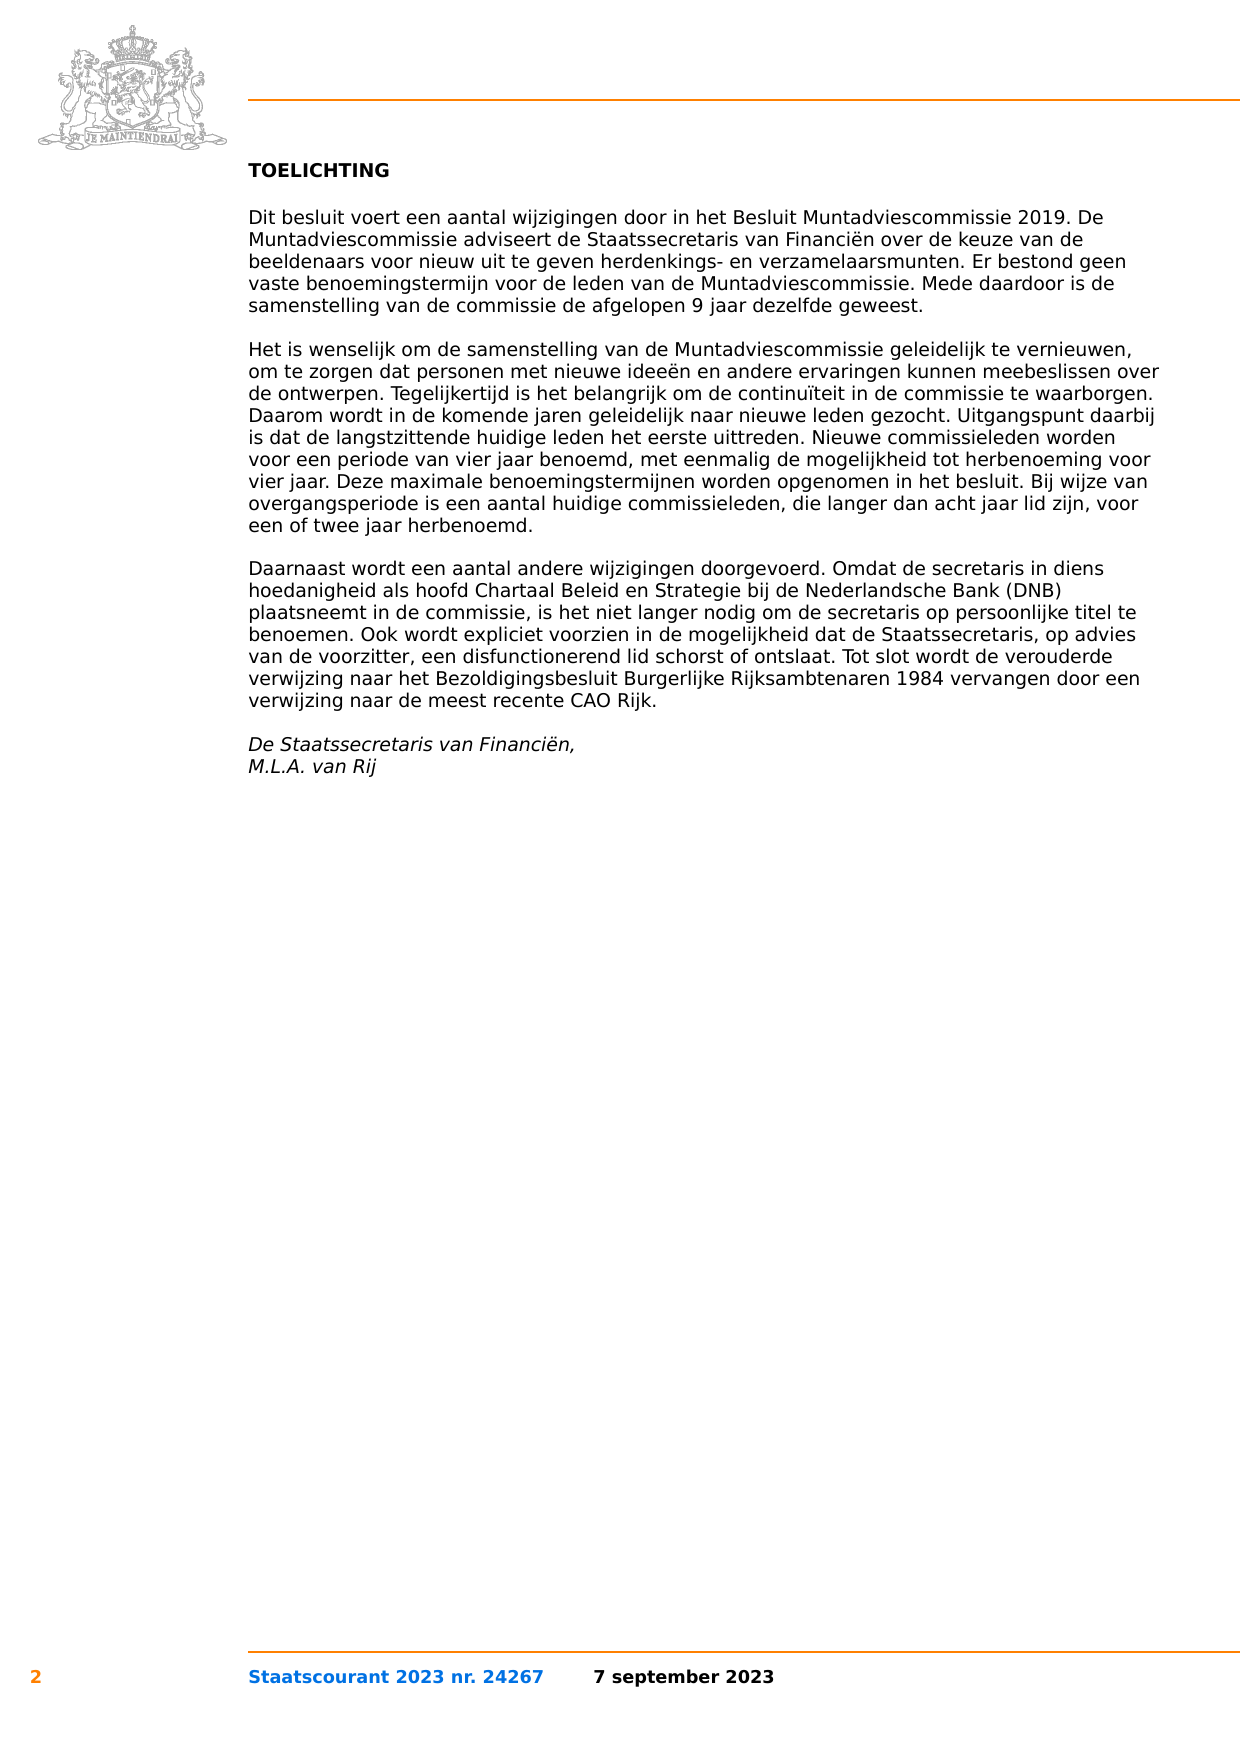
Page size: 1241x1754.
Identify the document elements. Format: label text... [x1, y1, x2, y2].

text Het is wenselijk om de samenstelling van de Muntadviescommissie geleidelijk te vernieuwen, om te zorgen dat personen met nieuwe ideeën en andere ervaringen kunnen meebeslissen over de ontwerpen. Tegelijkertijd is het belangrijk om de continuïteit in de commissie te waarborgen. Daarom wordt in de komende jaren geleidelijk naar nieuwe leden gezocht. Uitgangspunt daarbij is dat de langstzittende huidige leden het eerste uittreden. Nieuwe commissieleden worden voor een periode van vier jaar benoemd, met eenmalig de mogelijkheid tot herbenoeming voor vier jaar. Deze maximale benoemingstermijnen worden opgenomen in het besluit. Bij wijze van overgangsperiode is een aantal huidige commissieleden, die langer dan acht jaar lid zijn, voor een of twee jaar herbenoemd. [248, 339, 1163, 536]
text De Staatssecretaris van Financiën, M.L.A. van Rij [248, 734, 1163, 778]
text Dit besluit voert een aantal wijzigingen door in het Besluit Muntadviescommissie 2019. De Muntadviescommissie adviseert de Staatssecretaris van Financiën over de keuze van de beeldenaars voor nieuw uit te geven herdenkings- en verzamelaarsmunten. Er bestond geen vaste benoemingstermijn voor de leden van de Muntadviescommissie. Mede daardoor is de samenstelling van de commissie de afgelopen 9 jaar dezelfde geweest. [248, 207, 1163, 317]
picture [38, 25, 227, 150]
subtitle TOELICHTING [248, 160, 1163, 182]
text Daarnaast wordt een aantal andere wijzigingen doorgevoerd. Omdat de secretaris in diens hoedanigheid als hoofd Chartaal Beleid en Strategie bij de Nederlandsche Bank (DNB) plaatsneemt in de commissie, is het niet langer nodig om de secretaris op persoonlijke titel te benoemen. Ook wordt expliciet voorzien in de mogelijkheid dat de Staatssecretaris, op advies van de voorzitter, een disfunctionerend lid schorst of ontslaat. Tot slot wordt de verouderde verwijzing naar het Bezoldigingsbesluit Burgerlijke Rijksambtenaren 1984 vervangen door een verwijzing naar de meest recente CAO Rijk. [248, 558, 1163, 712]
